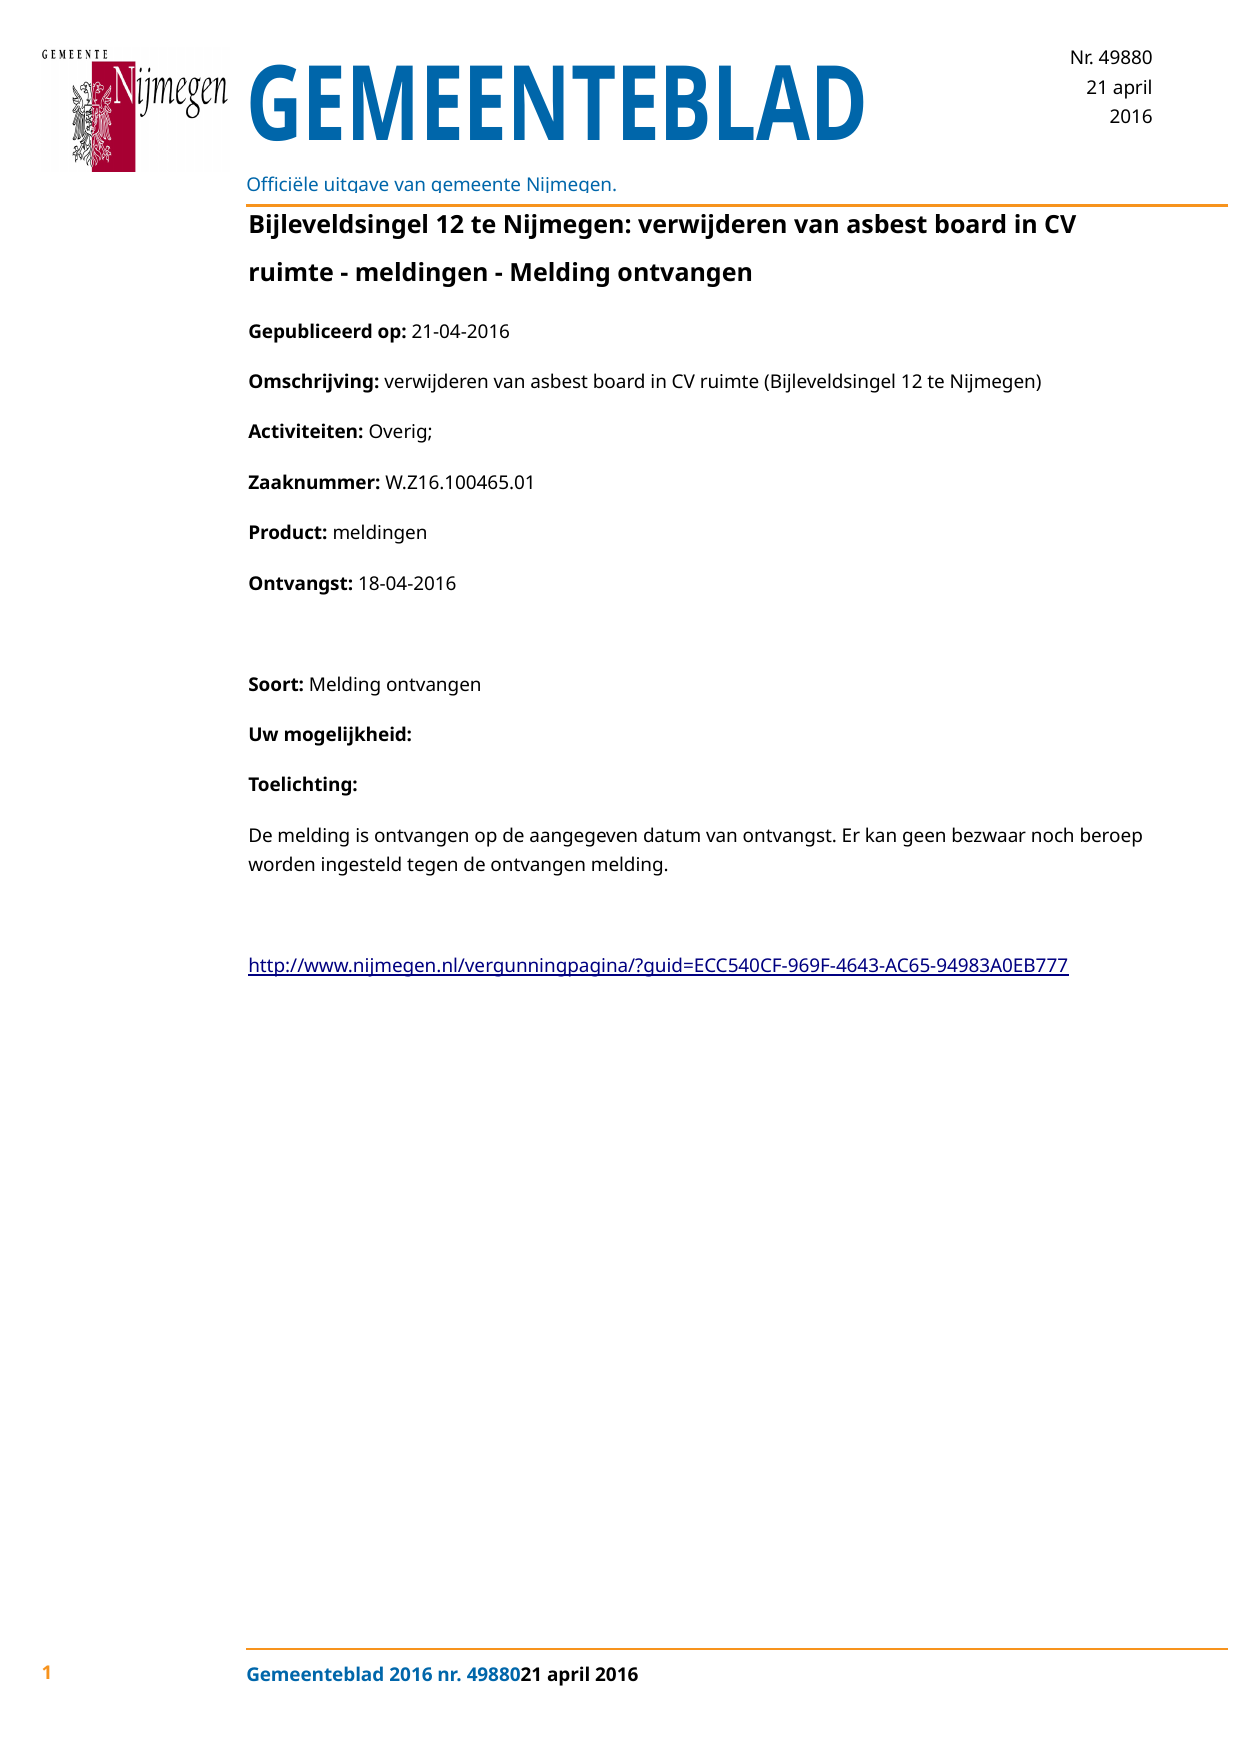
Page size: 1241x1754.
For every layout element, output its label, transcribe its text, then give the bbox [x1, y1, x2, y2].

text Product: meldingen [248, 519, 1152, 545]
text Activiteiten: Overig; [248, 419, 1152, 444]
text Toelichting: [248, 772, 1152, 797]
text De melding is ontvangen op de aangegeven datum van ontvangst. Er kan geen bezwaar noch beroep worden ingesteld tegen de ontvangen melding. [248, 822, 1152, 877]
text Omschrijving: verwijderen van asbest board in CV ruimte (Bijleveldsingel 12 te Nijmegen) [248, 368, 1152, 394]
text Soort: Melding ontvangen [248, 671, 1152, 697]
text Ontvangst: 18-04-2016 [248, 570, 1152, 596]
text Zaaknummer: W.Z16.100465.01 [248, 469, 1152, 495]
text http://www.nijmegen.nl/vergunningpagina/?guid=ECC540CF-969F-4643-AC65-94983A0EB777 [248, 952, 1152, 978]
picture [41, 47, 231, 172]
text Gepubliceerd op: 21-04-2016 [248, 318, 1152, 344]
text Bijleveldsingel 12 te Nijmegen: verwijderen van asbest board in CV ruimte - meldingen - Melding ontvangen [248, 207, 1152, 288]
text Uw mogelijkheid: [248, 721, 1152, 747]
